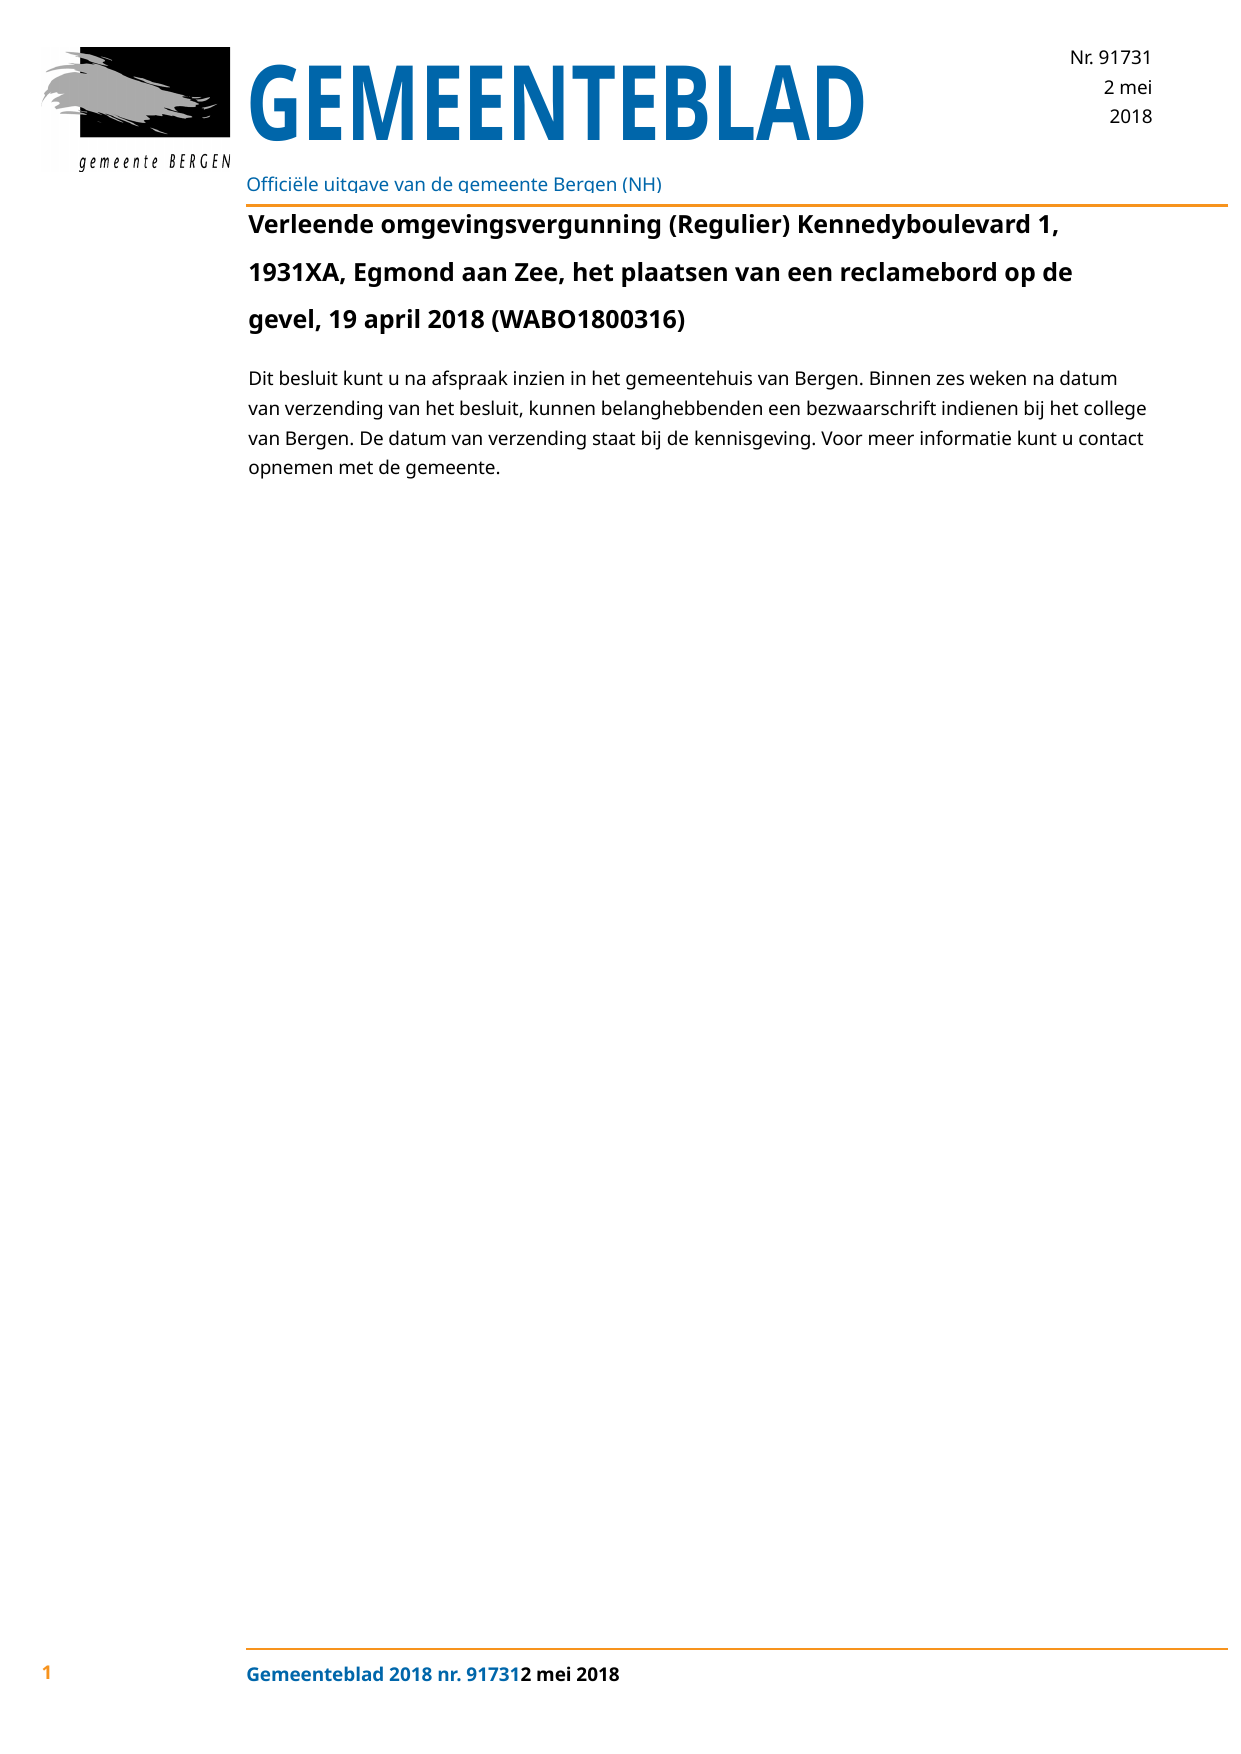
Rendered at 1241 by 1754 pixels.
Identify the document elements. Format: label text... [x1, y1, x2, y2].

text Dit besluit kunt u na afspraak inzien in het gemeentehuis van Bergen. Binnen zes weken na datum van verzending van het besluit, kunnen belanghebbenden een bezwaarschrift indienen bij het college van Bergen. De datum van verzending staat bij de kennisgeving. Voor meer informatie kunt u contact opnemen met de gemeente. [248, 366, 1152, 480]
picture [41, 47, 231, 172]
text Verleende omgevingsvergunning (Regulier) Kennedyboulevard 1, 1931XA, Egmond aan Zee, het plaatsen van een reclamebord op de gevel, 19 april 2018 (WABO1800316) [248, 207, 1152, 336]
